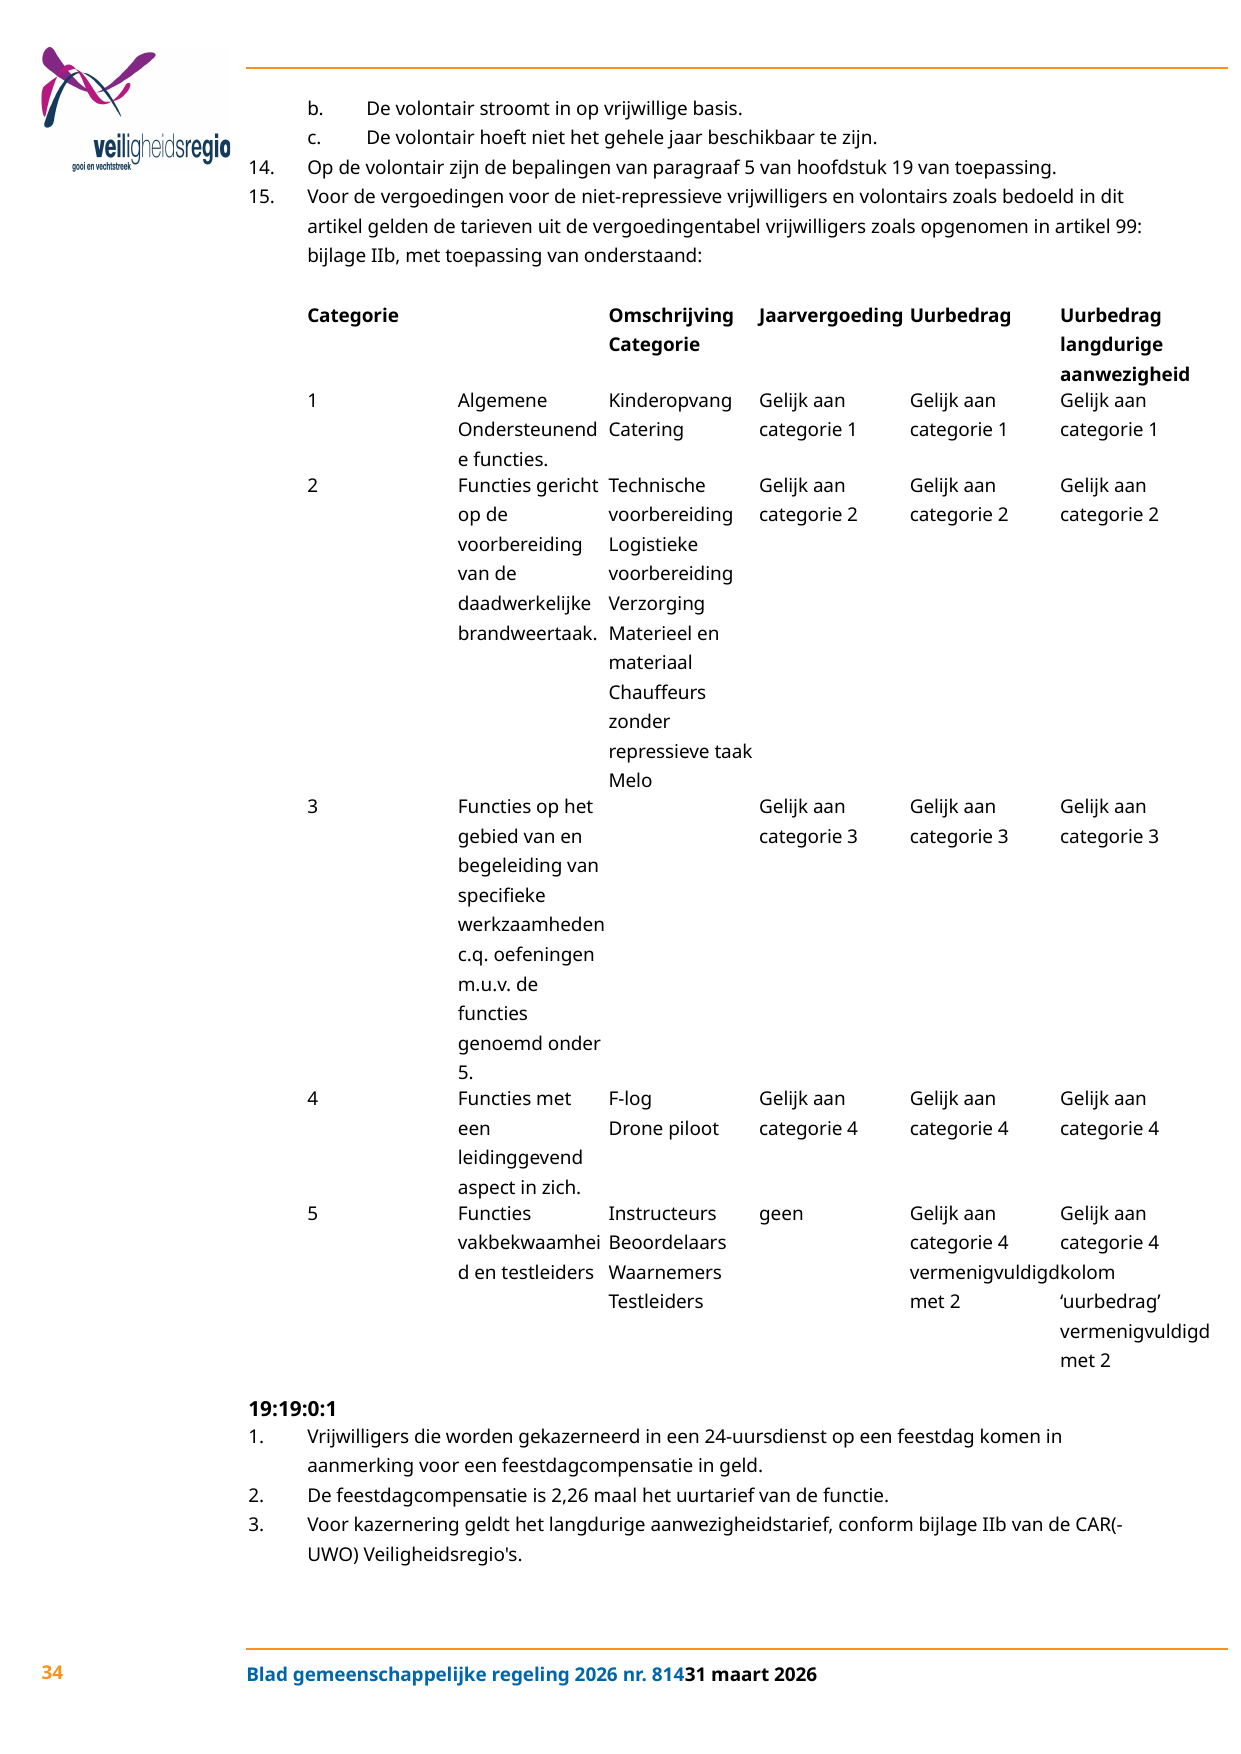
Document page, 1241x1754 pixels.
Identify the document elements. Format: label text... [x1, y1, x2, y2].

list De volontair stroomt in op vrijwillige basis. [307, 95, 1152, 121]
table_cell Gelijk aan categorie 3 [759, 793, 909, 1085]
table_cell Functies vakbekwaamheid en testleiders [458, 1200, 608, 1373]
table_cell F-log Drone piloot [608, 1085, 759, 1200]
table_cell Technische voorbereiding Logistieke voorbereiding Verzorging Materieel en materiaal Chauffeurs zonder repressieve taak Melo [608, 472, 759, 793]
text 19:19:0:1 [248, 1394, 1152, 1423]
table_cell Functies gericht op de voorbereiding van de daadwerkelijke brandweertaak. [458, 472, 608, 793]
table_cell Gelijk aan categorie 2 [910, 472, 1060, 793]
table_cell Kinderopvang Catering [608, 387, 759, 472]
table_header Uurbedrag [910, 302, 1060, 387]
table_cell Gelijk aan categorie 1 [910, 387, 1060, 472]
picture [41, 47, 231, 172]
table_cell Algemene Ondersteunende functies. [458, 387, 608, 472]
table_cell Gelijk aan categorie 3 [1060, 793, 1211, 1085]
table_cell 5 [307, 1200, 458, 1373]
table_cell Gelijk aan categorie 4 kolom ‘uurbedrag’ vermenigvuldigd met 2 [1060, 1200, 1211, 1373]
table_header Uurbedrag langdurige aanwezigheid [1060, 302, 1211, 387]
table_cell geen [759, 1200, 909, 1373]
table_cell 1 [307, 387, 458, 472]
table_cell Gelijk aan categorie 4 [1060, 1085, 1211, 1200]
table_cell Gelijk aan categorie 4 [759, 1085, 909, 1200]
table_cell Instructeurs Beoordelaars Waarnemers Testleiders [608, 1200, 759, 1373]
table_cell Gelijk aan categorie 2 [1060, 472, 1211, 793]
list De volontair hoeft niet het gehele jaar beschikbaar te zijn. [307, 124, 1152, 150]
table_cell 4 [307, 1085, 458, 1200]
table_cell Gelijk aan categorie 1 [1060, 387, 1211, 472]
table_header Jaarvergoeding [759, 302, 909, 387]
table_cell Gelijk aan categorie 3 [910, 793, 1060, 1085]
list Op de volontair zijn de bepalingen van paragraaf 5 van hoofdstuk 19 van toepassing. [248, 154, 1152, 180]
table_cell Functies met een leidinggevend aspect in zich. [458, 1085, 608, 1200]
table_cell Gelijk aan categorie 4 vermenigvuldigd met 2 [910, 1200, 1060, 1373]
table_header Omschrijving Categorie [608, 302, 759, 387]
list Vrijwilligers die worden gekazerneerd in een 24-uursdienst op een feestdag komen in aanmerking voor een feestdagcompensatie in geld. [248, 1423, 1152, 1478]
table_cell 2 [307, 472, 458, 793]
table_cell Gelijk aan categorie 1 [759, 387, 909, 472]
table_cell [608, 793, 759, 1085]
table_header Categorie [307, 302, 608, 387]
list Voor de vergoedingen voor de niet-repressieve vrijwilligers en volontairs zoals bedoeld in dit artikel gelden de tarieven uit de vergoedingentabel vrijwilligers zoals opgenomen in artikel 99: bijlage IIb, met toepassing van onderstaand: [248, 183, 1152, 268]
table_cell 3 [307, 793, 458, 1085]
table_cell Functies op het gebied van en begeleiding van specifieke werkzaamheden c.q. oefeningen m.u.v. de functies genoemd onder 5. [458, 793, 608, 1085]
table_cell Gelijk aan categorie 2 [759, 472, 909, 793]
table_cell Gelijk aan categorie 4 [910, 1085, 1060, 1200]
list De feestdagcompensatie is 2,26 maal het uurtarief van de functie. [248, 1482, 1152, 1508]
list Voor kazernering geldt het langdurige aanwezigheidstarief, conform bijlage IIb van de CAR(-UWO) Veiligheidsregio's. [248, 1512, 1152, 1567]
